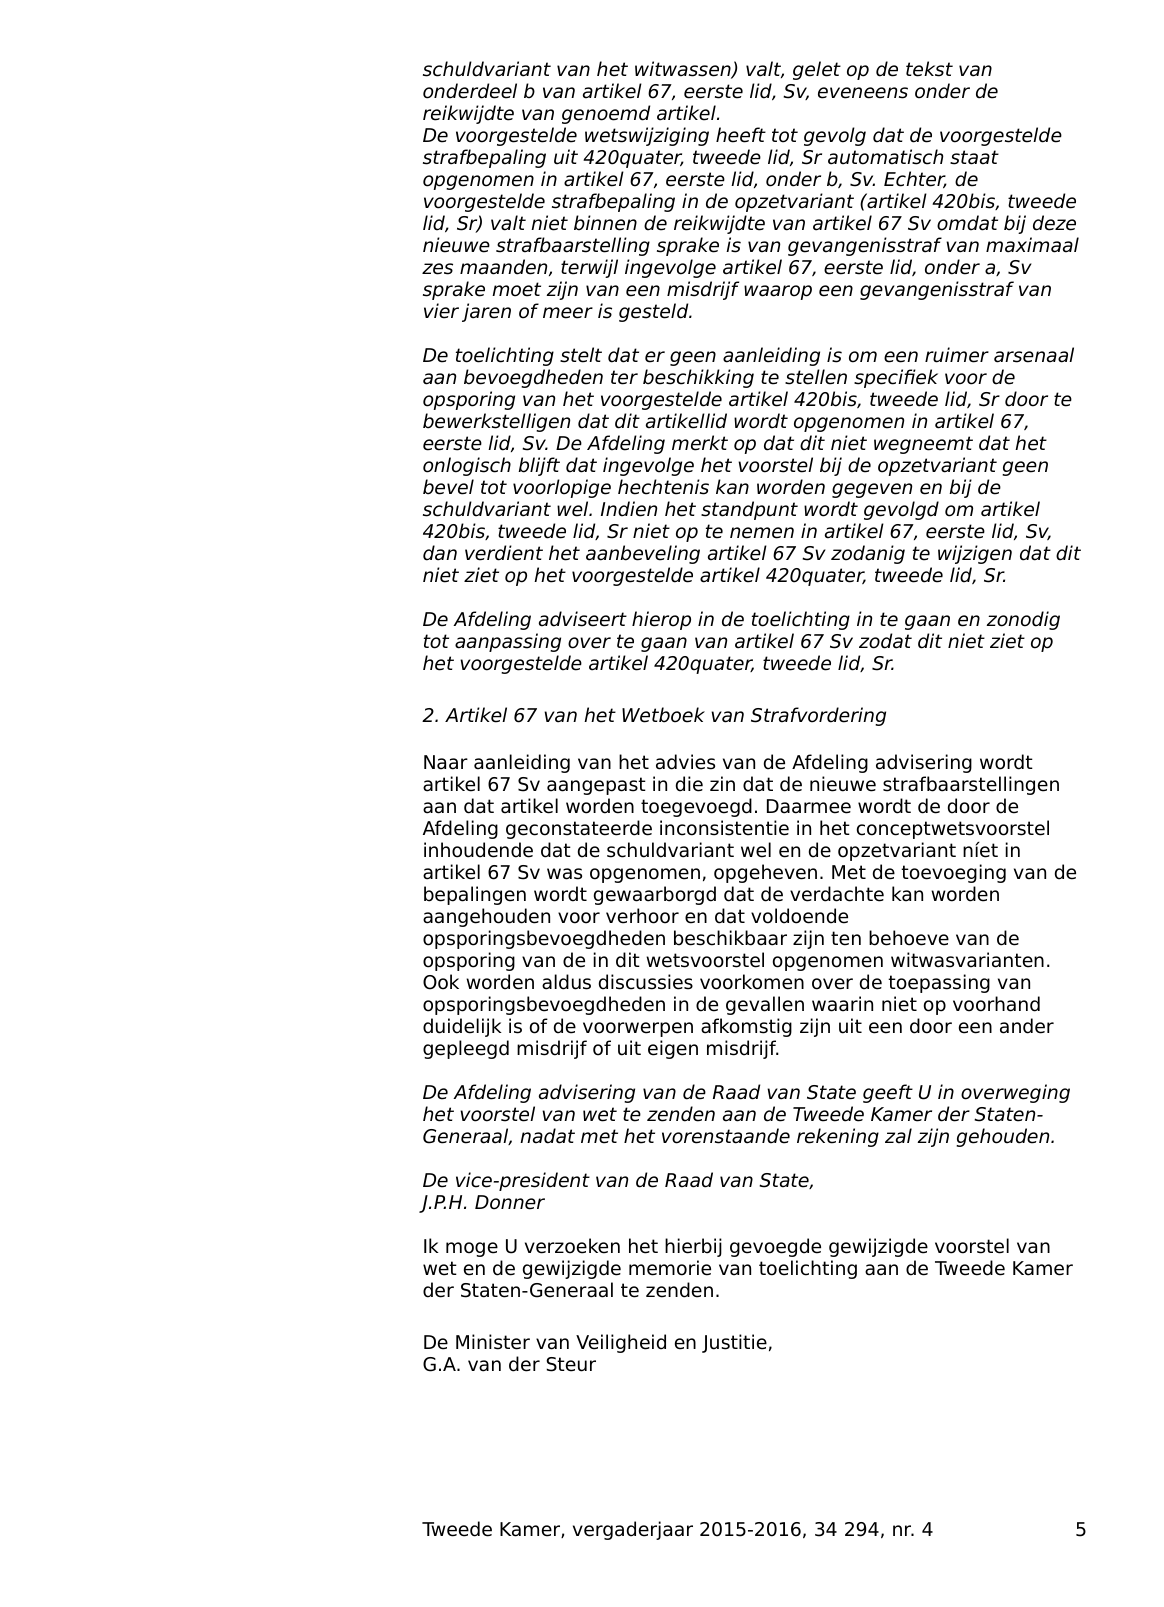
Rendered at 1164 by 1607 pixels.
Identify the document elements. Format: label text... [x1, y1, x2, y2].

subtitle 2. Artikel 67 van het Wetboek van Strafvordering [422, 705, 1087, 727]
text De vice-president van de Raad van State, [422, 1170, 1087, 1192]
text De Minister van Veiligheid en Justitie, G.A. van der Steur [422, 1332, 1087, 1376]
text De voorgestelde wetswijziging heeft tot gevolg dat de voorgestelde strafbepaling uit 420quater, tweede lid, Sr automatisch staat opgenomen in artikel 67, eerste lid, onder b, Sv. Echter, de voorgestelde strafbepaling in de opzetvariant (artikel 420bis, tweede lid, Sr) valt niet binnen de reikwijdte van artikel 67 Sv omdat bij deze nieuwe strafbaarstelling sprake is van gevangenisstraf van maximaal zes maanden, terwijl ingevolge artikel 67, eerste lid, onder a, Sv sprake moet zijn van een misdrijf waarop een gevangenisstraf van vier jaren of meer is gesteld. [422, 125, 1087, 323]
text De Afdeling adviseert hierop in de toelichting in te gaan en zonodig tot aanpassing over te gaan van artikel 67 Sv zodat dit niet ziet op het voorgestelde artikel 420quater, tweede lid, Sr. [422, 609, 1087, 675]
text De Afdeling advisering van de Raad van State geeft U in overweging het voorstel van wet te zenden aan de Tweede Kamer der Staten-Generaal, nadat met het vorenstaande rekening zal zijn gehouden. [422, 1082, 1087, 1148]
text J.P.H. Donner [422, 1192, 1087, 1214]
text De toelichting stelt dat er geen aanleiding is om een ruimer arsenaal aan bevoegdheden ter beschikking te stellen specifiek voor de opsporing van het voorgestelde artikel 420bis, tweede lid, Sr door te bewerkstelligen dat dit artikellid wordt opgenomen in artikel 67, eerste lid, Sv. De Afdeling merkt op dat dit niet wegneemt dat het onlogisch blijft dat ingevolge het voorstel bij de opzetvariant geen bevel tot voorlopige hechtenis kan worden gegeven en bij de schuldvariant wel. Indien het standpunt wordt gevolgd om artikel 420bis, tweede lid, Sr niet op te nemen in artikel 67, eerste lid, Sv, dan verdient het aanbeveling artikel 67 Sv zodanig te wijzigen dat dit niet ziet op het voorgestelde artikel 420quater, tweede lid, Sr. [422, 345, 1087, 587]
text Ik moge U verzoeken het hierbij gevoegde gewijzigde voorstel van wet en de gewijzigde memorie van toelichting aan de Tweede Kamer der Staten-Generaal te zenden. [422, 1236, 1087, 1302]
text schuldvariant van het witwassen) valt, gelet op de tekst van onderdeel b van artikel 67, eerste lid, Sv, eveneens onder de reikwijdte van genoemd artikel. [422, 59, 1087, 125]
text Naar aanleiding van het advies van de Afdeling advisering wordt artikel 67 Sv aangepast in die zin dat de nieuwe strafbaarstellingen aan dat artikel worden toegevoegd. Daarmee wordt de door de Afdeling geconstateerde inconsistentie in het conceptwetsvoorstel inhoudende dat de schuldvariant wel en de opzetvariant níet in artikel 67 Sv was opgenomen, opgeheven. Met de toevoeging van de bepalingen wordt gewaarborgd dat de verdachte kan worden aangehouden voor verhoor en dat voldoende opsporingsbevoegdheden beschikbaar zijn ten behoeve van de opsporing van de in dit wetsvoorstel opgenomen witwasvarianten. Ook worden aldus discussies voorkomen over de toepassing van opsporingsbevoegdheden in de gevallen waarin niet op voorhand duidelijk is of de voorwerpen afkomstig zijn uit een door een ander gepleegd misdrijf of uit eigen misdrijf. [422, 752, 1087, 1059]
